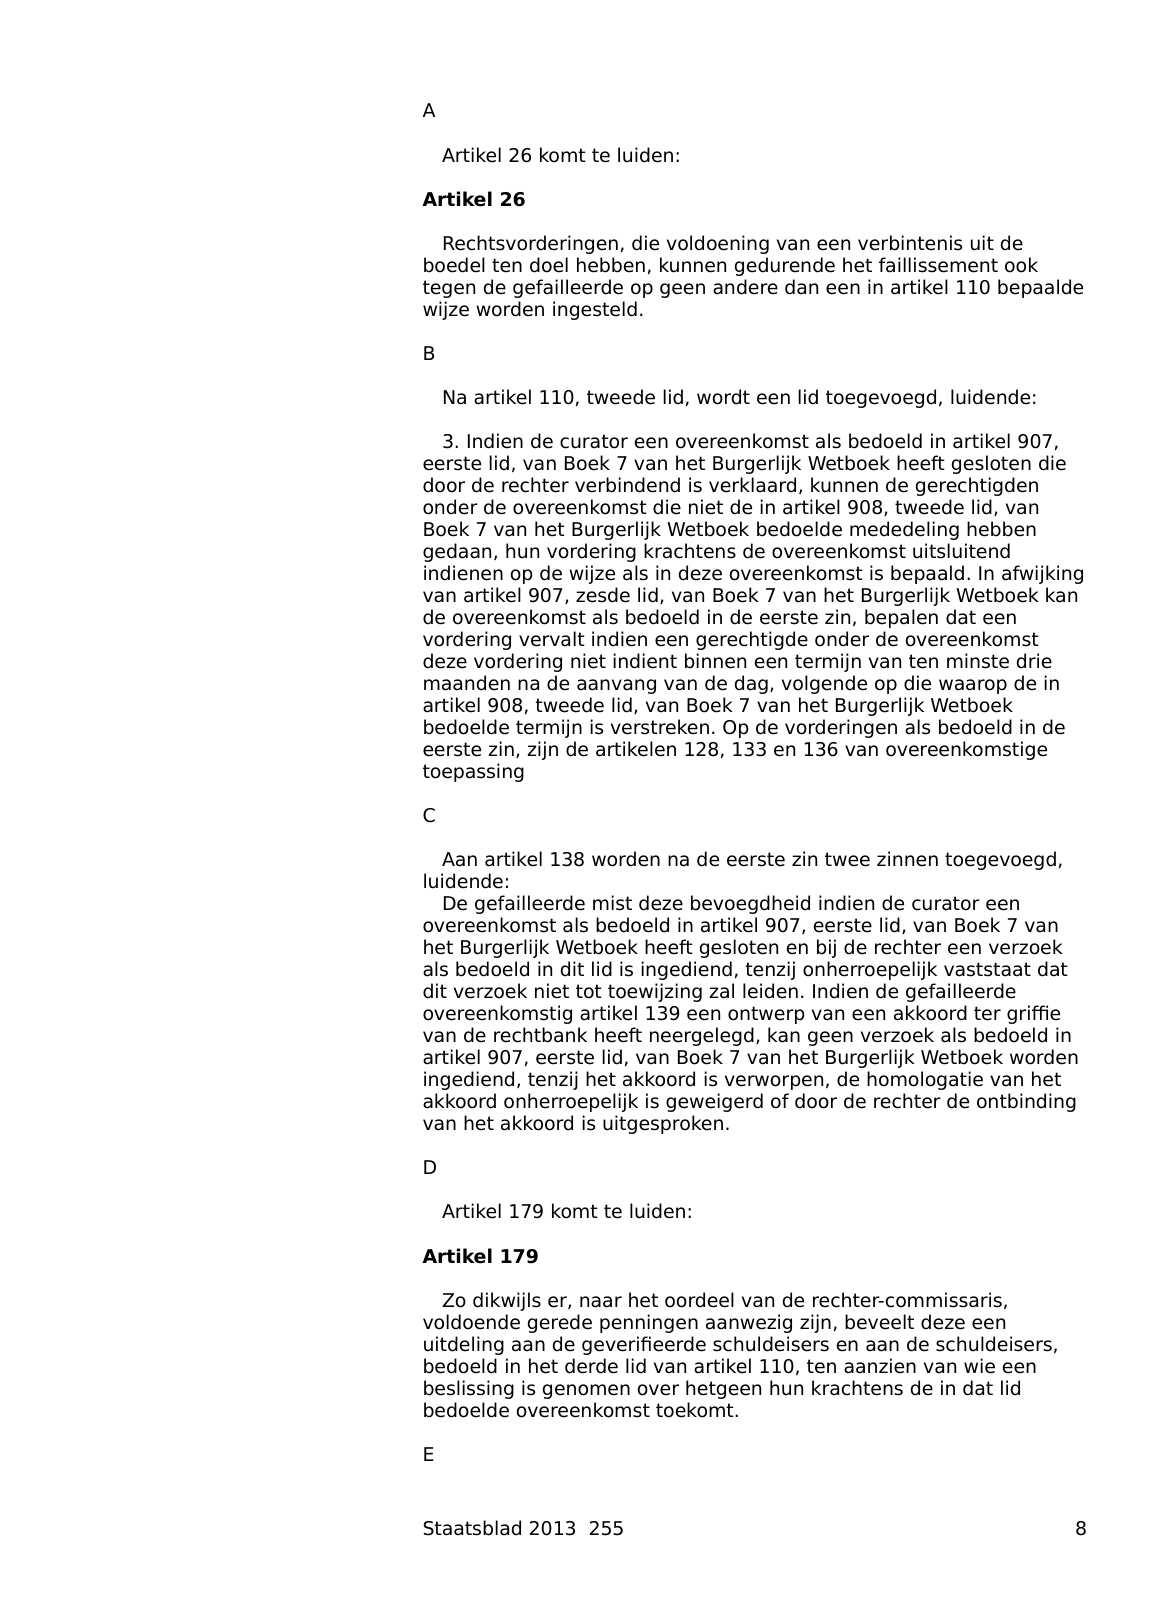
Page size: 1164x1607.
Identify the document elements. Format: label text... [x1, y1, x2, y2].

subtitle Artikel 26 [422, 189, 1087, 211]
text B [422, 343, 1087, 365]
subtitle Artikel 179 [422, 1246, 1087, 1268]
text Zo dikwijls er, naar het oordeel van de rechter-commissaris, voldoende gerede penningen aanwezig zijn, beveelt deze een uitdeling aan de geverifieerde schuldeisers en aan de schuldeisers, bedoeld in het derde lid van artikel 110, ten aanzien van wie een beslissing is genomen over hetgeen hun krachtens de in dat lid bedoelde overeenkomst toekomt. [422, 1290, 1087, 1422]
text Rechtsvorderingen, die voldoening van een verbintenis uit de boedel ten doel hebben, kunnen gedurende het faillissement ook tegen de gefailleerde op geen andere dan een in artikel 110 bepaalde wijze worden ingesteld. [422, 233, 1087, 321]
text Na artikel 110, tweede lid, wordt een lid toegevoegd, luidende: [422, 387, 1087, 409]
text 3. Indien de curator een overeenkomst als bedoeld in artikel 907, eerste lid, van Boek 7 van het Burgerlijk Wetboek heeft gesloten die door de rechter verbindend is verklaard, kunnen de gerechtigden onder de overeenkomst die niet de in artikel 908, tweede lid, van Boek 7 van het Burgerlijk Wetboek bedoelde mededeling hebben gedaan, hun vordering krachtens de overeenkomst uitsluitend indienen op de wijze als in deze overeenkomst is bepaald. In afwijking van artikel 907, zesde lid, van Boek 7 van het Burgerlijk Wetboek kan de overeenkomst als bedoeld in de eerste zin, bepalen dat een vordering vervalt indien een gerechtigde onder de overeenkomst deze vordering niet indient binnen een termijn van ten minste drie maanden na de aanvang van de dag, volgende op die waarop de in artikel 908, tweede lid, van Boek 7 van het Burgerlijk Wetboek bedoelde termijn is verstreken. Op de vorderingen als bedoeld in de eerste zin, zijn de artikelen 128, 133 en 136 van overeenkomstige toepassing [422, 431, 1087, 783]
text Artikel 26 komt te luiden: [422, 144, 1087, 167]
text C [422, 805, 1087, 827]
text Artikel 179 komt te luiden: [422, 1201, 1087, 1223]
text Aan artikel 138 worden na de eerste zin twee zinnen toegevoegd, luidende: [422, 849, 1087, 893]
text A [422, 100, 1087, 122]
text De gefailleerde mist deze bevoegdheid indien de curator een overeenkomst als bedoeld in artikel 907, eerste lid, van Boek 7 van het Burgerlijk Wetboek heeft gesloten en bij de rechter een verzoek als bedoeld in dit lid is ingediend, tenzij onherroepelijk vaststaat dat dit verzoek niet tot toewijzing zal leiden. Indien de gefailleerde overeenkomstig artikel 139 een ontwerp van een akkoord ter griffie van de rechtbank heeft neergelegd, kan geen verzoek als bedoeld in artikel 907, eerste lid, van Boek 7 van het Burgerlijk Wetboek worden ingediend, tenzij het akkoord is verworpen, de homologatie van het akkoord onherroepelijk is geweigerd of door de rechter de ontbinding van het akkoord is uitgesproken. [422, 893, 1087, 1135]
text D [422, 1157, 1087, 1179]
text E [422, 1444, 1087, 1466]
